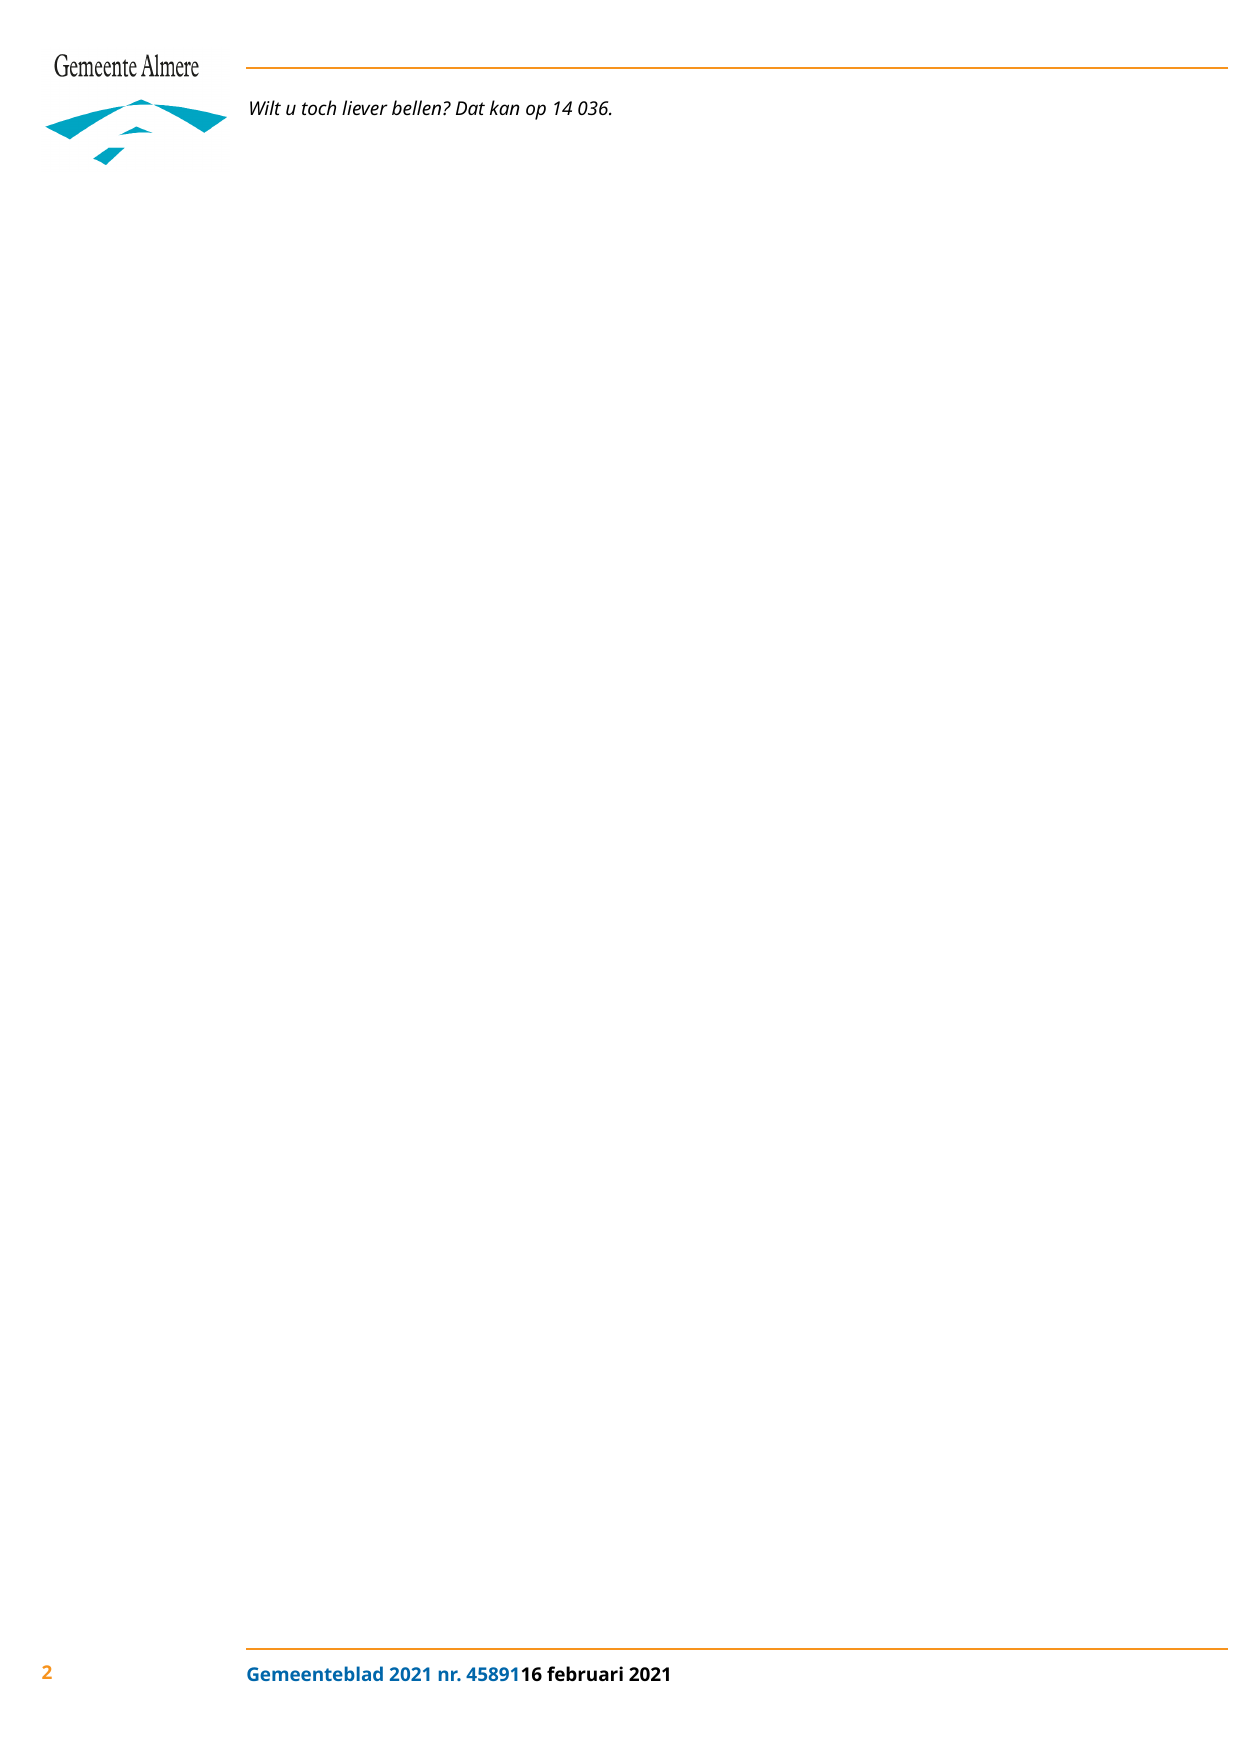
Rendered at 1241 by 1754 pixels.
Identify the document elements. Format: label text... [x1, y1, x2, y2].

text Wilt u toch liever bellen? Dat kan op 14 036. [248, 95, 1152, 121]
picture [41, 47, 231, 172]
